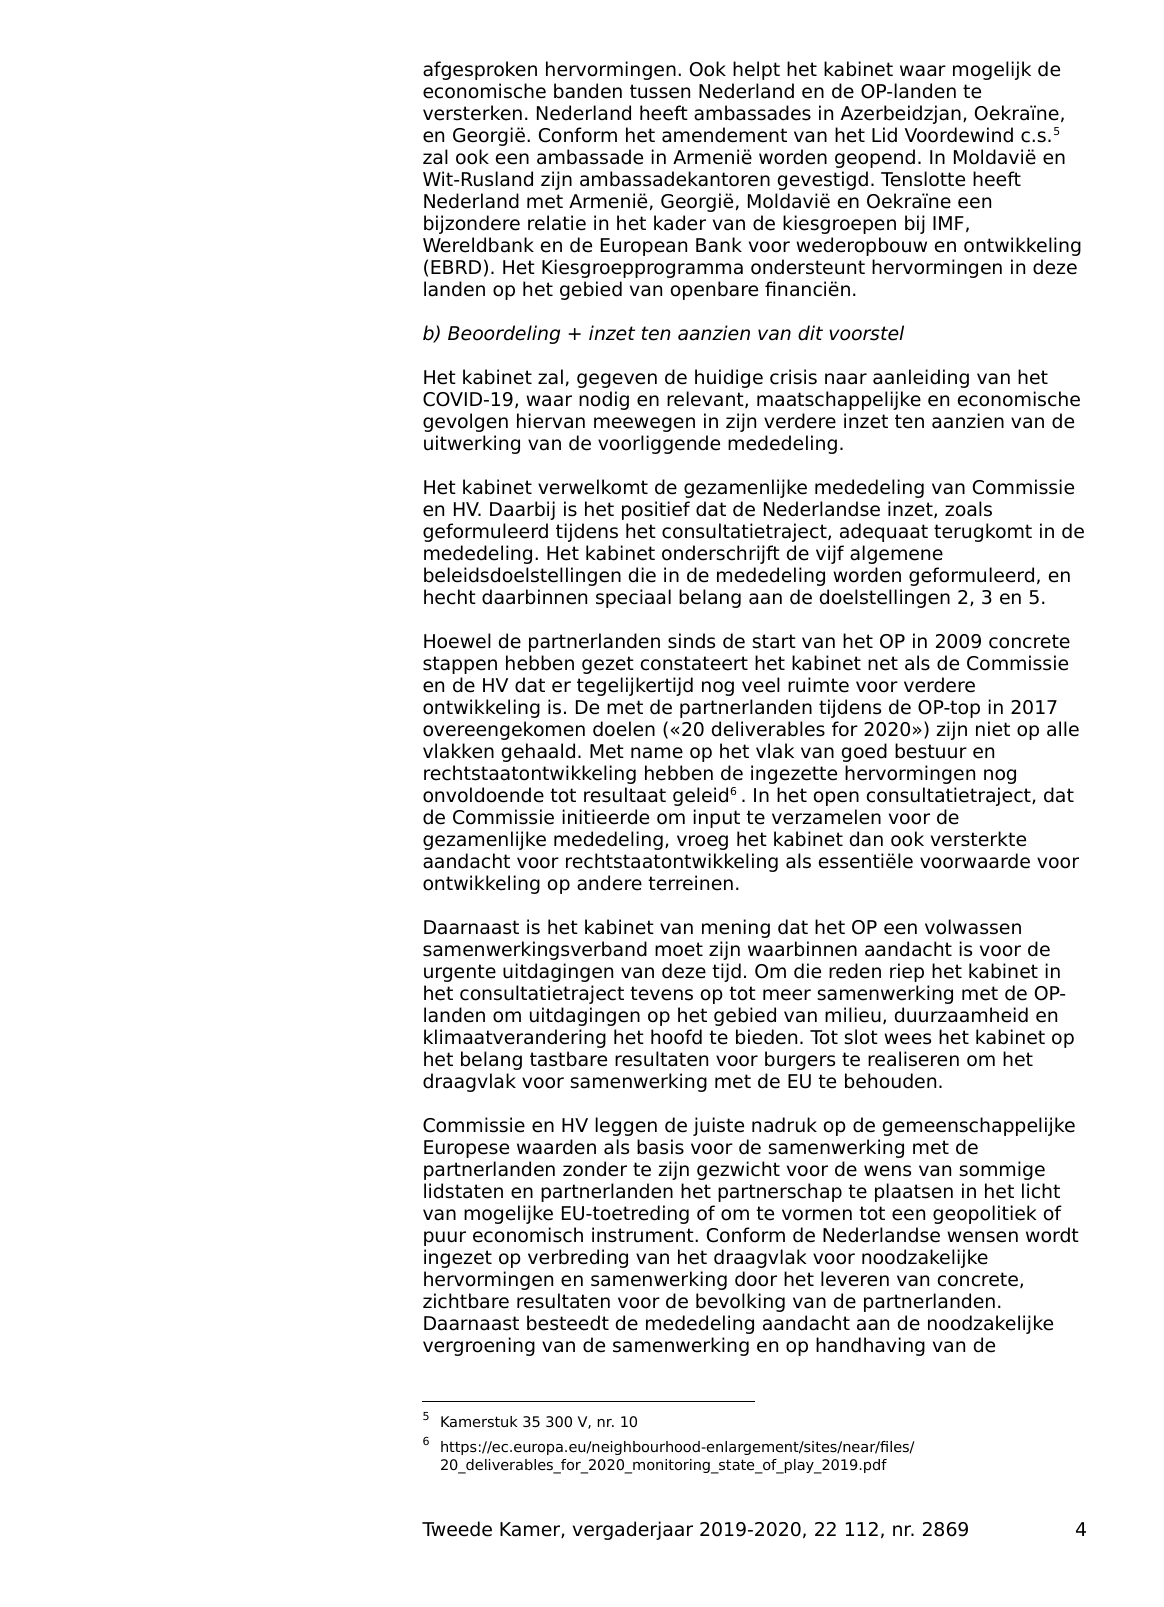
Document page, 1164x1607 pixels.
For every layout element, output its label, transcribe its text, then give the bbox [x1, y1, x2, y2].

text afgesproken hervormingen. Ook helpt het kabinet waar mogelijk de economische banden tussen Nederland en de OP-landen te versterken. Nederland heeft ambassades in Azerbeidzjan, Oekraïne, en Georgië. Conform het amendement van het Lid Voordewind c.s. zal ook een ambassade in Armenië worden geopend. In Moldavië en Wit-Rusland zijn ambassadekantoren gevestigd. Tenslotte heeft Nederland met Armenië, Georgië, Moldavië en Oekraïne een bijzondere relatie in het kader van de kiesgroepen bij IMF, Wereldbank en de European Bank voor wederopbouw en ontwikkeling (EBRD). Het Kiesgroepprogramma ondersteunt hervormingen in deze landen op het gebied van openbare financiën. [422, 59, 1087, 301]
text Commissie en HV leggen de juiste nadruk op de gemeenschappelijke Europese waarden als basis voor de samenwerking met de partnerlanden zonder te zijn gezwicht voor de wens van sommige lidstaten en partnerlanden het partnerschap te plaatsen in het licht van mogelijke EU-toetreding of om te vormen tot een geopolitiek of puur economisch instrument. Conform de Nederlandse wensen wordt ingezet op verbreding van het draagvlak voor noodzakelijke hervormingen en samenwerking door het leveren van concrete, zichtbare resultaten voor de bevolking van de partnerlanden. Daarnaast besteedt de mededeling aandacht aan de noodzakelijke vergroening van de samenwerking en op handhaving van de [422, 1115, 1087, 1357]
text Het kabinet verwelkomt de gezamenlijke mededeling van Commissie en HV. Daarbij is het positief dat de Nederlandse inzet, zoals geformuleerd tijdens het consultatietraject, adequaat terugkomt in de mededeling. Het kabinet onderschrijft de vijf algemene beleidsdoelstellingen die in de mededeling worden geformuleerd, en hecht daarbinnen speciaal belang aan de doelstellingen 2, 3 en 5. [422, 477, 1087, 609]
subtitle b) Beoordeling + inzet ten aanzien van dit voorstel [422, 323, 1087, 345]
text Daarnaast is het kabinet van mening dat het OP een volwassen samenwerkingsverband moet zijn waarbinnen aandacht is voor de urgente uitdagingen van deze tijd. Om die reden riep het kabinet in het consultatietraject tevens op tot meer samenwerking met de OP-landen om uitdagingen op het gebied van milieu, duurzaamheid en klimaatverandering het hoofd te bieden. Tot slot wees het kabinet op het belang tastbare resultaten voor burgers te realiseren om het draagvlak voor samenwerking met de EU te behouden. [422, 917, 1087, 1093]
text Het kabinet zal, gegeven de huidige crisis naar aanleiding van het COVID-19, waar nodig en relevant, maatschappelijke en economische gevolgen hiervan meewegen in zijn verdere inzet ten aanzien van de uitwerking van de voorliggende mededeling. [422, 367, 1087, 455]
text Hoewel de partnerlanden sinds de start van het OP in 2009 concrete stappen hebben gezet constateert het kabinet net als de Commissie en de HV dat er tegelijkertijd nog veel ruimte voor verdere ontwikkeling is. De met de partnerlanden tijdens de OP-top in 2017 overeengekomen doelen («20 deliverables for 2020») zijn niet op alle vlakken gehaald. Met name op het vlak van goed bestuur en rechtstaatontwikkeling hebben de ingezette hervormingen nog onvoldoende tot resultaat geleid. In het open consultatietraject, dat de Commissie initieerde om input te verzamelen voor de gezamenlijke mededeling, vroeg het kabinet dan ook versterkte aandacht voor rechtstaatontwikkeling als essentiële voorwaarde voor ontwikkeling op andere terreinen. [422, 631, 1087, 895]
text https://ec.europa.eu/neighbourhood-enlargement/sites/near/files/20_deliverables_for_2020_monitoring_state_of_play_2019.pdf [422, 1435, 1087, 1474]
text Kamerstuk 35 300 V, nr. 10 [422, 1410, 1087, 1432]
